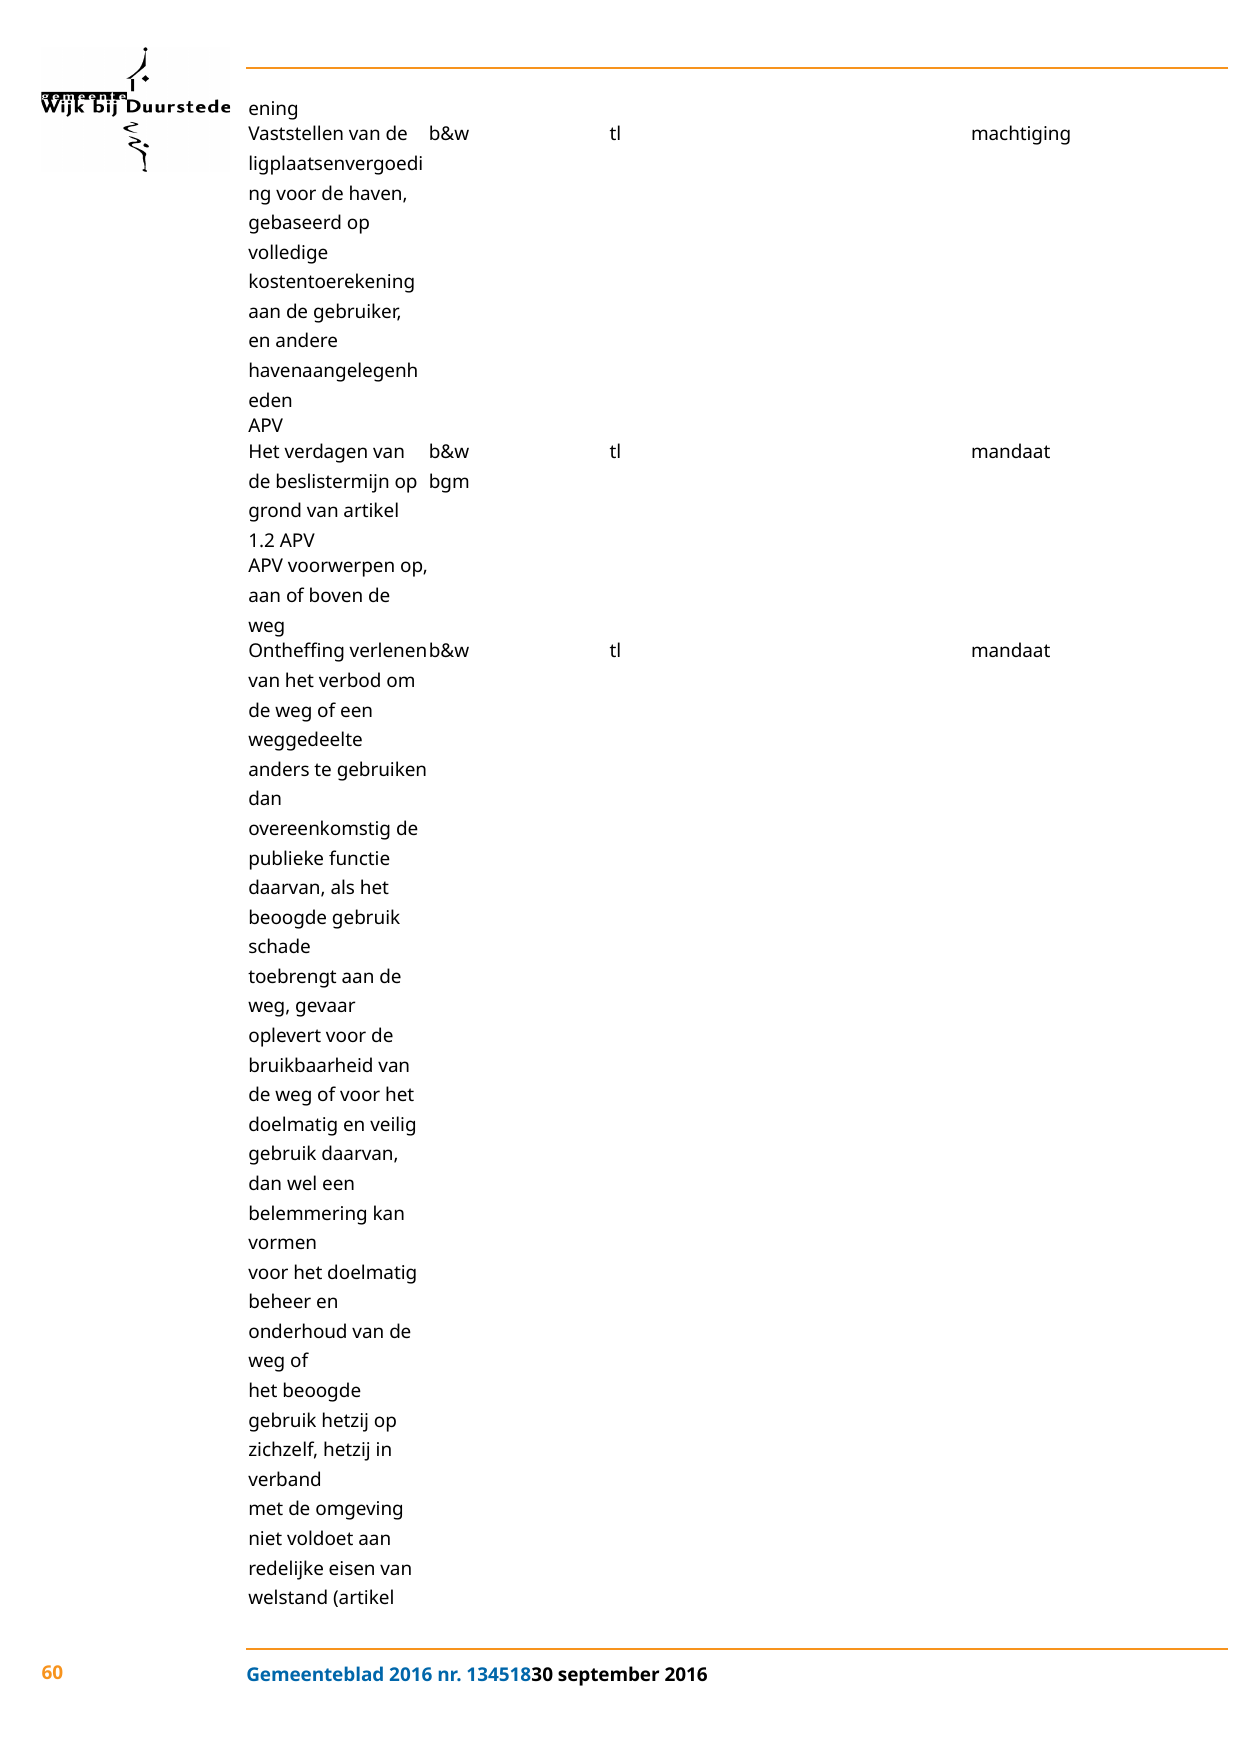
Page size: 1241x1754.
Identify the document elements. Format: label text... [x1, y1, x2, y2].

table_cell ening [248, 95, 429, 121]
table_cell mandaat [971, 438, 1152, 553]
table_cell b&w bgm [429, 438, 609, 553]
table_cell [790, 638, 971, 1610]
table_cell [971, 413, 1152, 438]
table_cell [609, 553, 790, 638]
table_cell [790, 438, 971, 553]
table_cell [429, 413, 609, 438]
table_cell [790, 413, 971, 438]
table_cell Vaststellen van de ligplaatsenvergoeding voor de haven, gebaseerd op volledige kostentoerekening aan de gebruiker, en andere havenaangelegenheden [248, 121, 429, 412]
table_cell [429, 95, 609, 121]
table_cell APV [248, 413, 429, 438]
table_cell b&w [429, 121, 609, 412]
table_cell tl [609, 438, 790, 553]
table_cell machtiging [971, 121, 1152, 412]
table_cell [609, 95, 790, 121]
table_cell [971, 95, 1152, 121]
table_cell APV voorwerpen op, aan of boven de weg [248, 553, 429, 638]
table_cell b&w [429, 638, 609, 1610]
table_cell [790, 553, 971, 638]
table_cell [971, 553, 1152, 638]
table_cell [429, 553, 609, 638]
table_cell mandaat [971, 638, 1152, 1610]
table_cell tl [609, 121, 790, 412]
table_cell Ontheffing verlenen van het verbod om de weg of een weggedeelte anders te gebruiken dan overeenkomstig de publieke functie daarvan, als het beoogde gebruik schade toebrengt aan de weg, gevaar oplevert voor de bruikbaarheid van de weg of voor het doelmatig en veilig gebruik daarvan, dan wel een belemmering kan vormen voor het doelmatig beheer en onderhoud van de weg of het beoogde gebruik hetzij op zichzelf, hetzij in verband met de omgeving niet voldoet aan redelijke eisen van welstand (artikel [248, 638, 429, 1610]
table_cell Het verdagen van de beslistermijn op grond van artikel 1.2 APV [248, 438, 429, 553]
table_cell [609, 413, 790, 438]
picture [41, 47, 231, 172]
table_cell [790, 95, 971, 121]
table_cell tl [609, 638, 790, 1610]
table_cell [790, 121, 971, 412]
